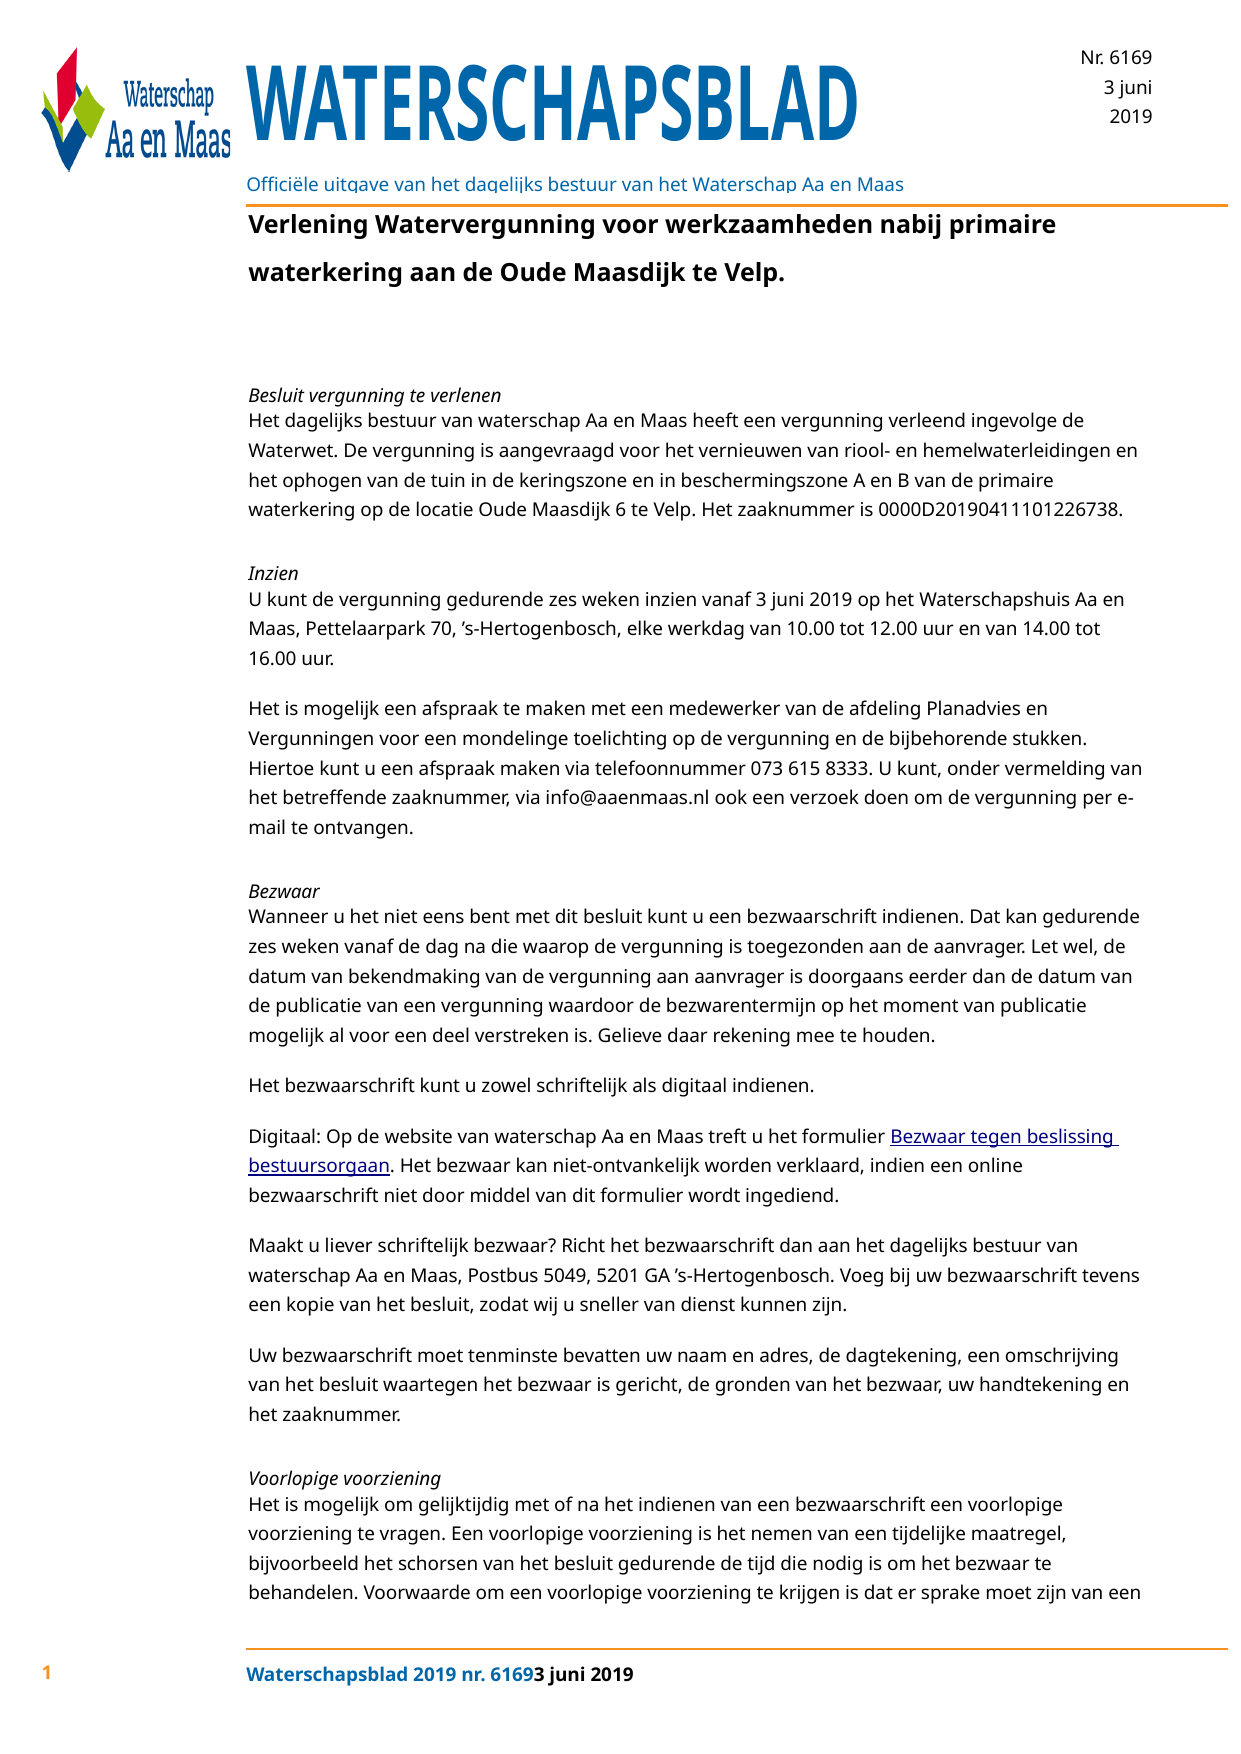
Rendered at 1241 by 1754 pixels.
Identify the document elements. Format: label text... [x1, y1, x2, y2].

text Besluit vergunning te verlenen [248, 382, 1152, 408]
text Wanneer u het niet eens bent met dit besluit kunt u een bezwaarschrift indienen. Dat kan gedurende zes weken vanaf de dag na die waarop de vergunning is toegezonden aan de aanvrager. Let wel, de datum van bekendmaking van de vergunning aan aanvrager is doorgaans eerder dan de datum van de publicatie van een vergunning waardoor de bezwarentermijn op het moment van publicatie mogelijk al voor een deel verstreken is. Gelieve daar rekening mee te houden. [248, 904, 1152, 1048]
text Uw bezwaarschrift moet tenminste bevatten uw naam en adres, de dagtekening, een omschrijving van het besluit waartegen het bezwaar is gericht, de gronden van het bezwaar, uw handtekening en het zaaknummer. [248, 1342, 1152, 1427]
text Voorlopige voorziening [248, 1465, 1152, 1491]
text Maakt u liever schriftelijk bezwaar? Richt het bezwaarschrift dan aan het dagelijks bestuur van waterschap Aa en Maas, Postbus 5049, 5201 GA ’s-Hertogenbosch. Voeg bij uw bezwaarschrift tevens een kopie van het besluit, zodat wij u sneller van dienst kunnen zijn. [248, 1232, 1152, 1317]
text Verlening Watervergunning voor werkzaamheden nabij primaire waterkering aan de Oude Maasdijk te Velp. [248, 207, 1152, 288]
text Het is mogelijk een afspraak te maken met een medewerker van de afdeling Planadvies en Vergunningen voor een mondelinge toelichting op de vergunning en de bijbehorende stukken. Hiertoe kunt u een afspraak maken via telefoonnummer 073 615 8333. U kunt, onder vermelding van het betreffende zaaknummer, via info@aaenmaas.nl ook een verzoek doen om de vergunning per e-mail te ontvangen. [248, 696, 1152, 840]
text Het bezwaarschrift kunt u zowel schriftelijk als digitaal indienen. [248, 1072, 1152, 1098]
text Het is mogelijk om gelijktijdig met of na het indienen van een bezwaarschrift een voorlopige voorziening te vragen. Een voorlopige voorziening is het nemen van een tijdelijke maatregel, bijvoorbeeld het schorsen van het besluit gedurende de tijd die nodig is om het bezwaar te behandelen. Voorwaarde om een voorlopige voorziening te krijgen is dat er sprake moet zijn van een [248, 1491, 1152, 1605]
text Digitaal: Op de website van waterschap Aa en Maas treft u het formulier Bezwaar tegen beslissing bestuursorgaan. Het bezwaar kan niet-ontvankelijk worden verklaard, indien een online bezwaarschrift niet door middel van dit formulier wordt ingediend. [248, 1123, 1152, 1208]
text Bezwaar [248, 878, 1152, 904]
text U kunt de vergunning gedurende zes weken inzien vanaf 3 juni 2019 op het Waterschapshuis Aa en Maas, Pettelaarpark 70, ’s-Hertogenbosch, elke werkdag van 10.00 tot 12.00 uur en van 14.00 tot 16.00 uur. [248, 586, 1152, 671]
text Inzien [248, 560, 1152, 586]
text Het dagelijks bestuur van waterschap Aa en Maas heeft een vergunning verleend ingevolge de Waterwet. De vergunning is aangevraagd voor het vernieuwen van riool- en hemelwaterleidingen en het ophogen van de tuin in de keringszone en in beschermingszone A en B van de primaire waterkering op de locatie Oude Maasdijk 6 te Velp. Het zaaknummer is 0000D20190411101226738. [248, 408, 1152, 522]
picture [41, 47, 231, 172]
